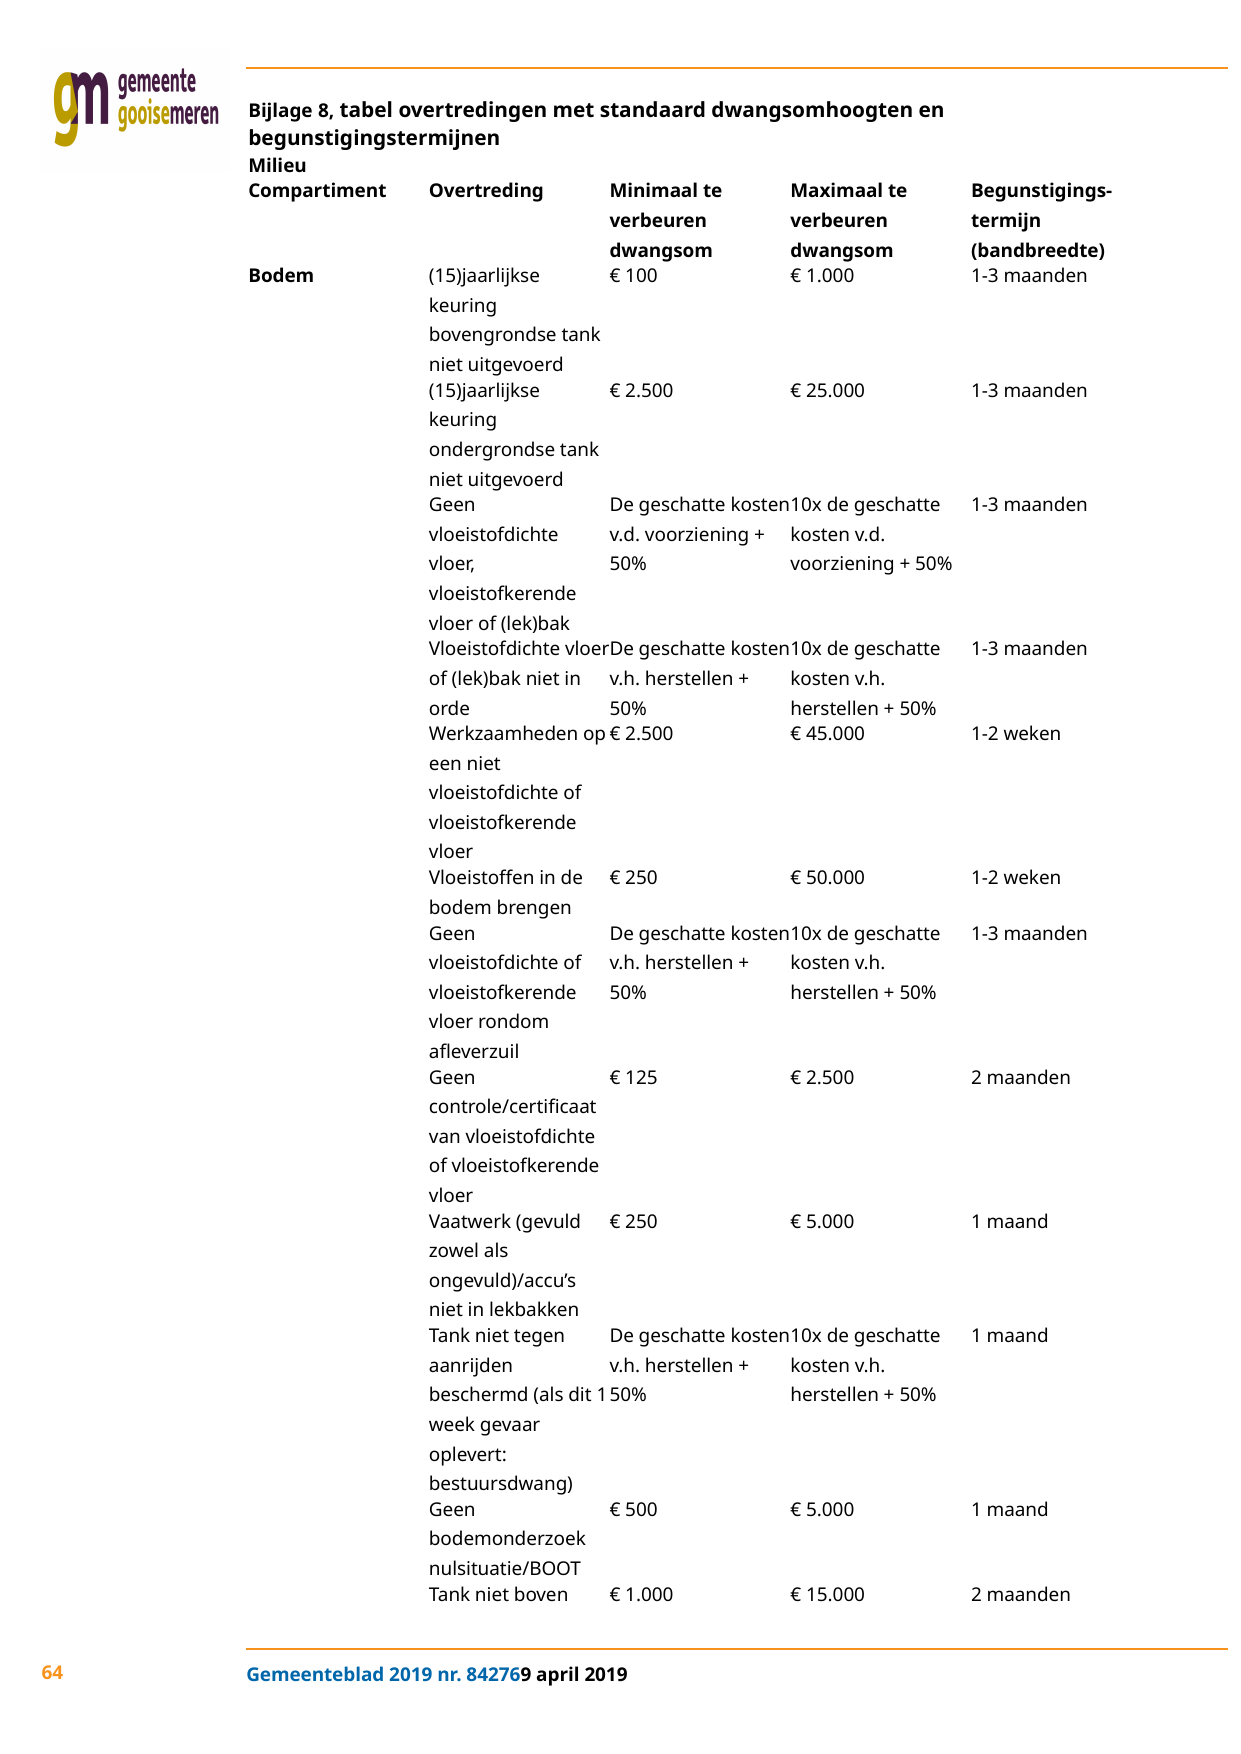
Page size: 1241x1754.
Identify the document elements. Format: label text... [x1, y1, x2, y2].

table_cell 1-3 maanden [971, 263, 1152, 377]
text Bijlage 8, tabel overtredingen met standaard dwangsomhoogten en begunstigingstermijnen [248, 95, 1152, 152]
table_cell Vaatwerk (gevuld zowel als ongevuld)/accu’s niet in lekbakken [429, 1208, 609, 1322]
picture [41, 47, 231, 172]
table_cell De geschatte kosten v.d. voorziening + 50% [609, 491, 790, 636]
table_cell 1-3 maanden [971, 920, 1152, 1064]
table_cell Begunstigings-termijn (bandbreedte) [971, 178, 1152, 262]
table_cell [248, 865, 429, 920]
table_cell [248, 1323, 429, 1496]
table_cell [248, 491, 429, 636]
table_cell [248, 1208, 429, 1322]
table_cell 2 maanden [971, 1064, 1152, 1208]
table_cell 1 maand [971, 1323, 1152, 1496]
table_cell Geen controle/certificaat van vloeistofdichte of vloeistofkerende vloer [429, 1064, 609, 1208]
table_cell 2 maanden [971, 1581, 1152, 1607]
table_cell De geschatte kosten v.h. herstellen + 50% [609, 636, 790, 720]
table_cell 1 maand [971, 1496, 1152, 1581]
table_cell 1-2 weken [971, 865, 1152, 920]
table_cell Geen vloeistofdichte vloer, vloeistofkerende vloer of (lek)bak [429, 491, 609, 636]
table_cell Compartiment [248, 178, 429, 262]
table_cell Geen vloeistofdichte of vloeistofkerende vloer rondom afleverzuil [429, 920, 609, 1064]
table_cell [248, 1496, 429, 1581]
table_cell [248, 920, 429, 1064]
table_header Milieu [248, 152, 1152, 178]
table_cell € 1.000 [609, 1581, 790, 1607]
table_cell € 1.000 [790, 263, 971, 377]
table_cell € 125 [609, 1064, 790, 1208]
table_cell Maximaal te verbeuren dwangsom [790, 178, 971, 262]
table_cell 1-2 weken [971, 720, 1152, 864]
table_cell (15)jaarlijkse keuring ondergrondse tank niet uitgevoerd [429, 377, 609, 491]
table_cell Minimaal te verbeuren dwangsom [609, 178, 790, 262]
table_cell [248, 720, 429, 864]
table_cell € 5.000 [790, 1496, 971, 1581]
table_cell € 25.000 [790, 377, 971, 491]
table_cell € 250 [609, 865, 790, 920]
table_cell 10x de geschatte kosten v.d. voorziening + 50% [790, 491, 971, 636]
table_cell 1-3 maanden [971, 491, 1152, 636]
table_cell 10x de geschatte kosten v.h. herstellen + 50% [790, 636, 971, 720]
table_cell € 250 [609, 1208, 790, 1322]
table_cell Bodem [248, 263, 429, 377]
table_cell Overtreding [429, 178, 609, 262]
table_cell € 2.500 [609, 377, 790, 491]
table_cell Geen bodemonderzoek nulsituatie/BOOT [429, 1496, 609, 1581]
table_cell € 2.500 [609, 720, 790, 864]
table_cell 1-3 maanden [971, 636, 1152, 720]
table_cell € 50.000 [790, 865, 971, 920]
table_cell [248, 377, 429, 491]
table_cell € 5.000 [790, 1208, 971, 1322]
table_cell 1-3 maanden [971, 377, 1152, 491]
table_cell Tank niet tegen aanrijden beschermd (als dit 1 week gevaar oplevert: bestuursdwang) [429, 1323, 609, 1496]
table_cell Vloeistofdichte vloer of (lek)bak niet in orde [429, 636, 609, 720]
table_cell € 500 [609, 1496, 790, 1581]
table_cell Tank niet boven [429, 1581, 609, 1607]
table_cell Werkzaamheden op een niet vloeistofdichte of vloeistofkerende vloer [429, 720, 609, 864]
table_cell € 45.000 [790, 720, 971, 864]
table_cell 10x de geschatte kosten v.h. herstellen + 50% [790, 920, 971, 1064]
table_cell € 15.000 [790, 1581, 971, 1607]
table_cell (15)jaarlijkse keuring bovengrondse tank niet uitgevoerd [429, 263, 609, 377]
table_cell € 100 [609, 263, 790, 377]
table_cell [248, 1064, 429, 1208]
table_cell 1 maand [971, 1208, 1152, 1322]
table_cell De geschatte kosten v.h. herstellen + 50% [609, 920, 790, 1064]
table_cell De geschatte kosten v.h. herstellen + 50% [609, 1323, 790, 1496]
table_cell Vloeistoffen in de bodem brengen [429, 865, 609, 920]
table_cell [248, 636, 429, 720]
table_cell € 2.500 [790, 1064, 971, 1208]
table_cell 10x de geschatte kosten v.h. herstellen + 50% [790, 1323, 971, 1496]
table_cell [248, 1581, 429, 1607]
